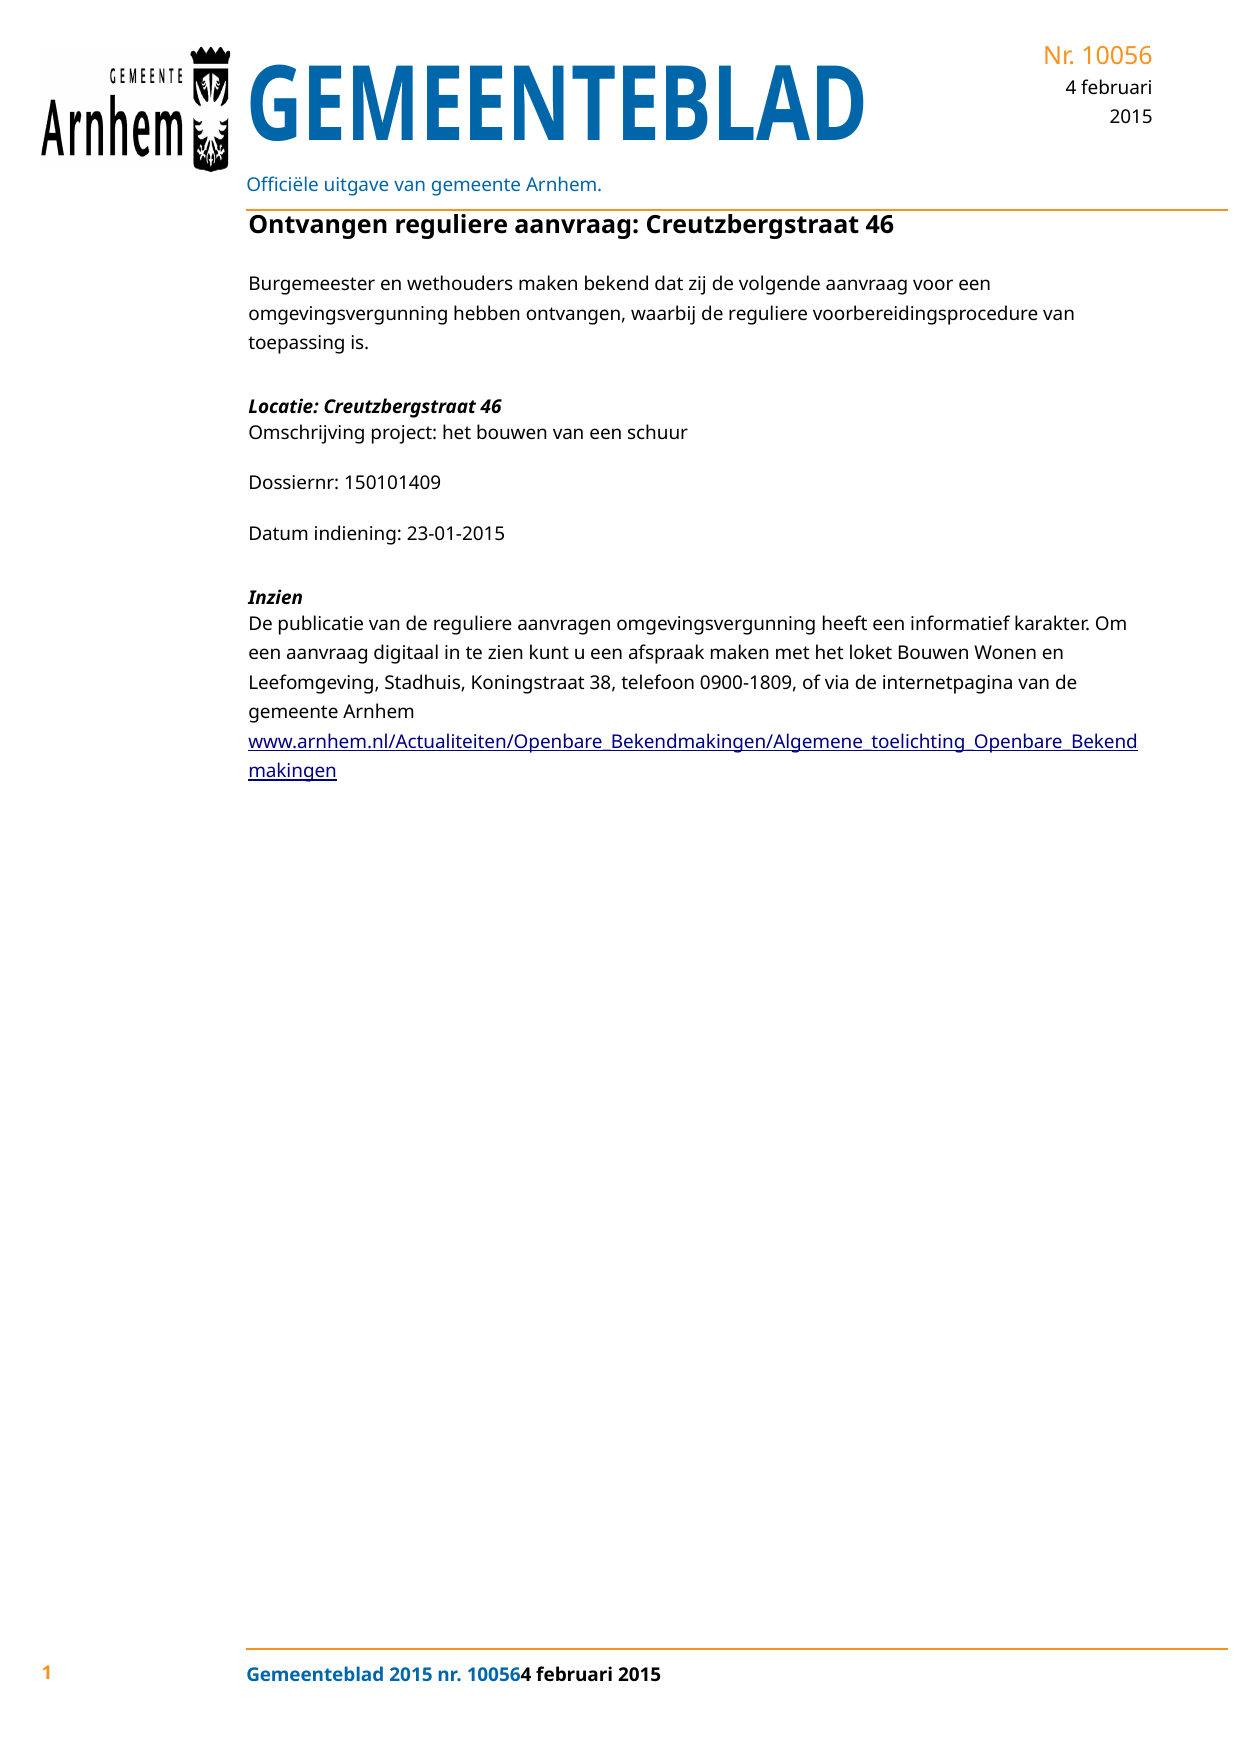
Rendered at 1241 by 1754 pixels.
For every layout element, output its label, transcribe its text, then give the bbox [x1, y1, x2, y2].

text Ontvangen reguliere aanvraag: Creutzbergstraat 46 [248, 211, 1152, 241]
text Inzien [248, 584, 1152, 610]
text Omschrijving project: het bouwen van een schuur [248, 419, 1152, 445]
text Locatie: Creutzbergstraat 46 [248, 393, 1152, 419]
text Datum indiening: 23-01-2015 [248, 520, 1152, 546]
text Dossiernr: 150101409 [248, 469, 1152, 495]
text Burgemeester en wethouders maken bekend dat zij de volgende aanvraag voor een omgevingsvergunning hebben ontvangen, waarbij de reguliere voorbereidingsprocedure van toepassing is. [248, 270, 1152, 355]
picture [41, 47, 231, 172]
text De publicatie van de reguliere aanvragen omgevingsvergunning heeft een informatief karakter. Om een aanvraag digitaal in te zien kunt u een afspraak maken met het loket Bouwen Wonen en Leefomgeving, Stadhuis, Koningstraat 38, telefoon 0900-1809, of via de internetpagina van de gemeente Arnhem www.arnhem.nl/Actualiteiten/Openbare_Bekendmakingen/Algemene_toelichting_Openbare_Bekendmakingen [248, 610, 1152, 783]
